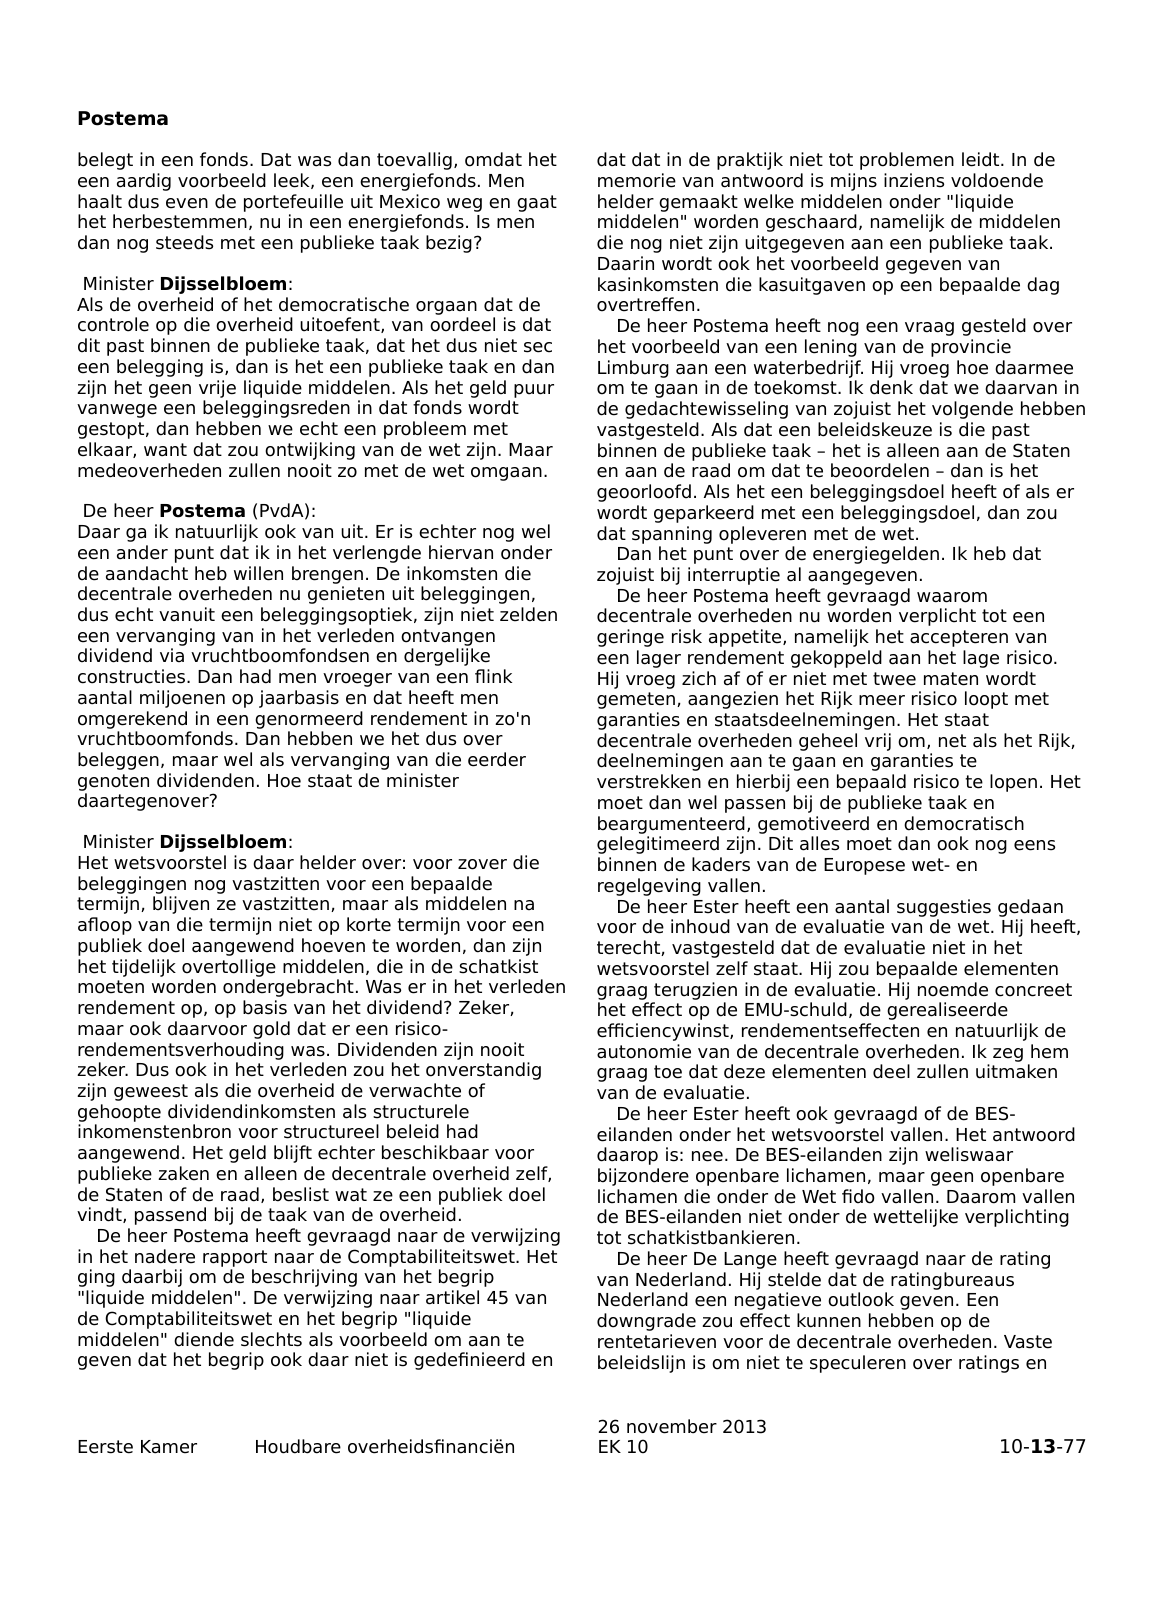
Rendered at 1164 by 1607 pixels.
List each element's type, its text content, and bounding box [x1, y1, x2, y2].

text De heer Postema (PvdA): [77, 501, 567, 522]
text De heer Postema heeft gevraagd waarom decentrale overheden nu worden verplicht tot een geringe risk appetite, namelijk het accepteren van een lager rendement gekoppeld aan het lage risico. Hij vroeg zich af of er niet met twee maten wordt gemeten, aangezien het Rijk meer risico loopt met garanties en staatsdeelnemingen. Het staat decentrale overheden geheel vrij om, net als het Rijk, deelnemingen aan te gaan en garanties te verstrekken en hierbij een bepaald risico te lopen. Het moet dan wel passen bij de publieke taak en beargumenteerd, gemotiveerd en democratisch gelegitimeerd zijn. Dit alles moet dan ook nog eens binnen de kaders van de Europese wet- en regelgeving vallen. [596, 586, 1087, 896]
text Minister Dijsselbloem: [77, 274, 567, 294]
text belegt in een fonds. Dat was dan toevallig, omdat het een aardig voorbeeld leek, een energiefonds. Men haalt dus even de portefeuille uit Mexico weg en gaat het herbestemmen, nu in een energiefonds. Is men dan nog steeds met een publieke taak bezig? [77, 150, 567, 254]
text Daar ga ik natuurlijk ook van uit. Er is echter nog wel een ander punt dat ik in het verlengde hiervan onder de aandacht heb willen brengen. De inkomsten die decentrale overheden nu genieten uit beleggingen, dus echt vanuit een beleggingsoptiek, zijn niet zelden een vervanging van in het verleden ontvangen dividend via vruchtboomfondsen en dergelijke constructies. Dan had men vroeger van een flink aantal miljoenen op jaarbasis en dat heeft men omgerekend in een genormeerd rendement in zo'n vruchtboomfonds. Dan hebben we het dus over beleggen, maar wel als vervanging van die eerder genoten dividenden. Hoe staat de minister daartegenover? [77, 522, 567, 812]
text Als de overheid of het democratische orgaan dat de controle op die overheid uitoefent, van oordeel is dat dit past binnen de publieke taak, dat het dus niet sec een belegging is, dan is het een publieke taak en dan zijn het geen vrije liquide middelen. Als het geld puur vanwege een beleggingsreden in dat fonds wordt gestopt, dan hebben we echt een probleem met elkaar, want dat zou ontwijking van de wet zijn. Maar medeoverheden zullen nooit zo met de wet omgaan. [77, 294, 567, 481]
text De heer Ester heeft een aantal suggesties gedaan voor de inhoud van de evaluatie van de wet. Hij heeft, terecht, vastgesteld dat de evaluatie niet in het wetsvoorstel zelf staat. Hij zou bepaalde elementen graag terugzien in de evaluatie. Hij noemde concreet het effect op de EMU-schuld, de gerealiseerde efficiencywinst, rendementseffecten en natuurlijk de autonomie van de decentrale overheden. Ik zeg hem graag toe dat deze elementen deel zullen uitmaken van de evaluatie. [596, 896, 1087, 1104]
text dat dat in de praktijk niet tot problemen leidt. In de memorie van antwoord is mijns inziens voldoende helder gemaakt welke middelen onder "liquide middelen" worden geschaard, namelijk de middelen die nog niet zijn uitgegeven aan een publieke taak. Daarin wordt ook het voorbeeld gegeven van kasinkomsten die kasuitgaven op een bepaalde dag overtreffen. [596, 150, 1087, 316]
text De heer Postema heeft gevraagd naar de verwijzing in het nadere rapport naar de Comptabiliteitswet. Het ging daarbij om de beschrijving van het begrip "liquide middelen". De verwijzing naar artikel 45 van de Comptabiliteitswet en het begrip "liquide middelen" diende slechts als voorbeeld om aan te geven dat het begrip ook daar niet is gedefinieerd en [77, 1226, 567, 1371]
text Minister Dijsselbloem: [77, 832, 567, 853]
text Het wetsvoorstel is daar helder over: voor zover die beleggingen nog vastzitten voor een bepaalde termijn, blijven ze vastzitten, maar als middelen na afloop van die termijn niet op korte termijn voor een publiek doel aangewend hoeven te worden, dan zijn het tijdelijk overtollige middelen, die in de schatkist moeten worden ondergebracht. Was er in het verleden rendement op, op basis van het dividend? Zeker, maar ook daarvoor gold dat er een risico-rendementsverhouding was. Dividenden zijn nooit zeker. Dus ook in het verleden zou het onverstandig zijn geweest als die overheid de verwachte of gehoopte dividendinkomsten als structurele inkomenstenbron voor structureel beleid had aangewend. Het geld blijft echter beschikbaar voor publieke zaken en alleen de decentrale overheid zelf, de Staten of de raad, beslist wat ze een publiek doel vindt, passend bij de taak van de overheid. [77, 853, 567, 1226]
text De heer De Lange heeft gevraagd naar de rating van Nederland. Hij stelde dat de ratingbureaus Nederland een negatieve outlook geven. Een downgrade zou effect kunnen hebben op de rentetarieven voor de decentrale overheden. Vaste beleidslijn is om niet te speculeren over ratings en [596, 1249, 1087, 1373]
text De heer Ester heeft ook gevraagd of de BES-eilanden onder het wetsvoorstel vallen. Het antwoord daarop is: nee. De BES-eilanden zijn weliswaar bijzondere openbare lichamen, maar geen openbare lichamen die onder de Wet fido vallen. Daarom vallen de BES-eilanden niet onder de wettelijke verplichting tot schatkistbankieren. [596, 1104, 1087, 1249]
text De heer Postema heeft nog een vraag gesteld over het voorbeeld van een lening van de provincie Limburg aan een waterbedrijf. Hij vroeg hoe daarmee om te gaan in de toekomst. Ik denk dat we daarvan in de gedachtewisseling van zojuist het volgende hebben vastgesteld. Als dat een beleidskeuze is die past binnen de publieke taak – het is alleen aan de Staten en aan de raad om dat te beoordelen – dan is het geoorloofd. Als het een beleggingsdoel heeft of als er wordt geparkeerd met een beleggingsdoel, dan zou dat spanning opleveren met de wet. [596, 316, 1087, 544]
text Dan het punt over de energiegelden. Ik heb dat zojuist bij interruptie al aangegeven. [596, 544, 1087, 586]
